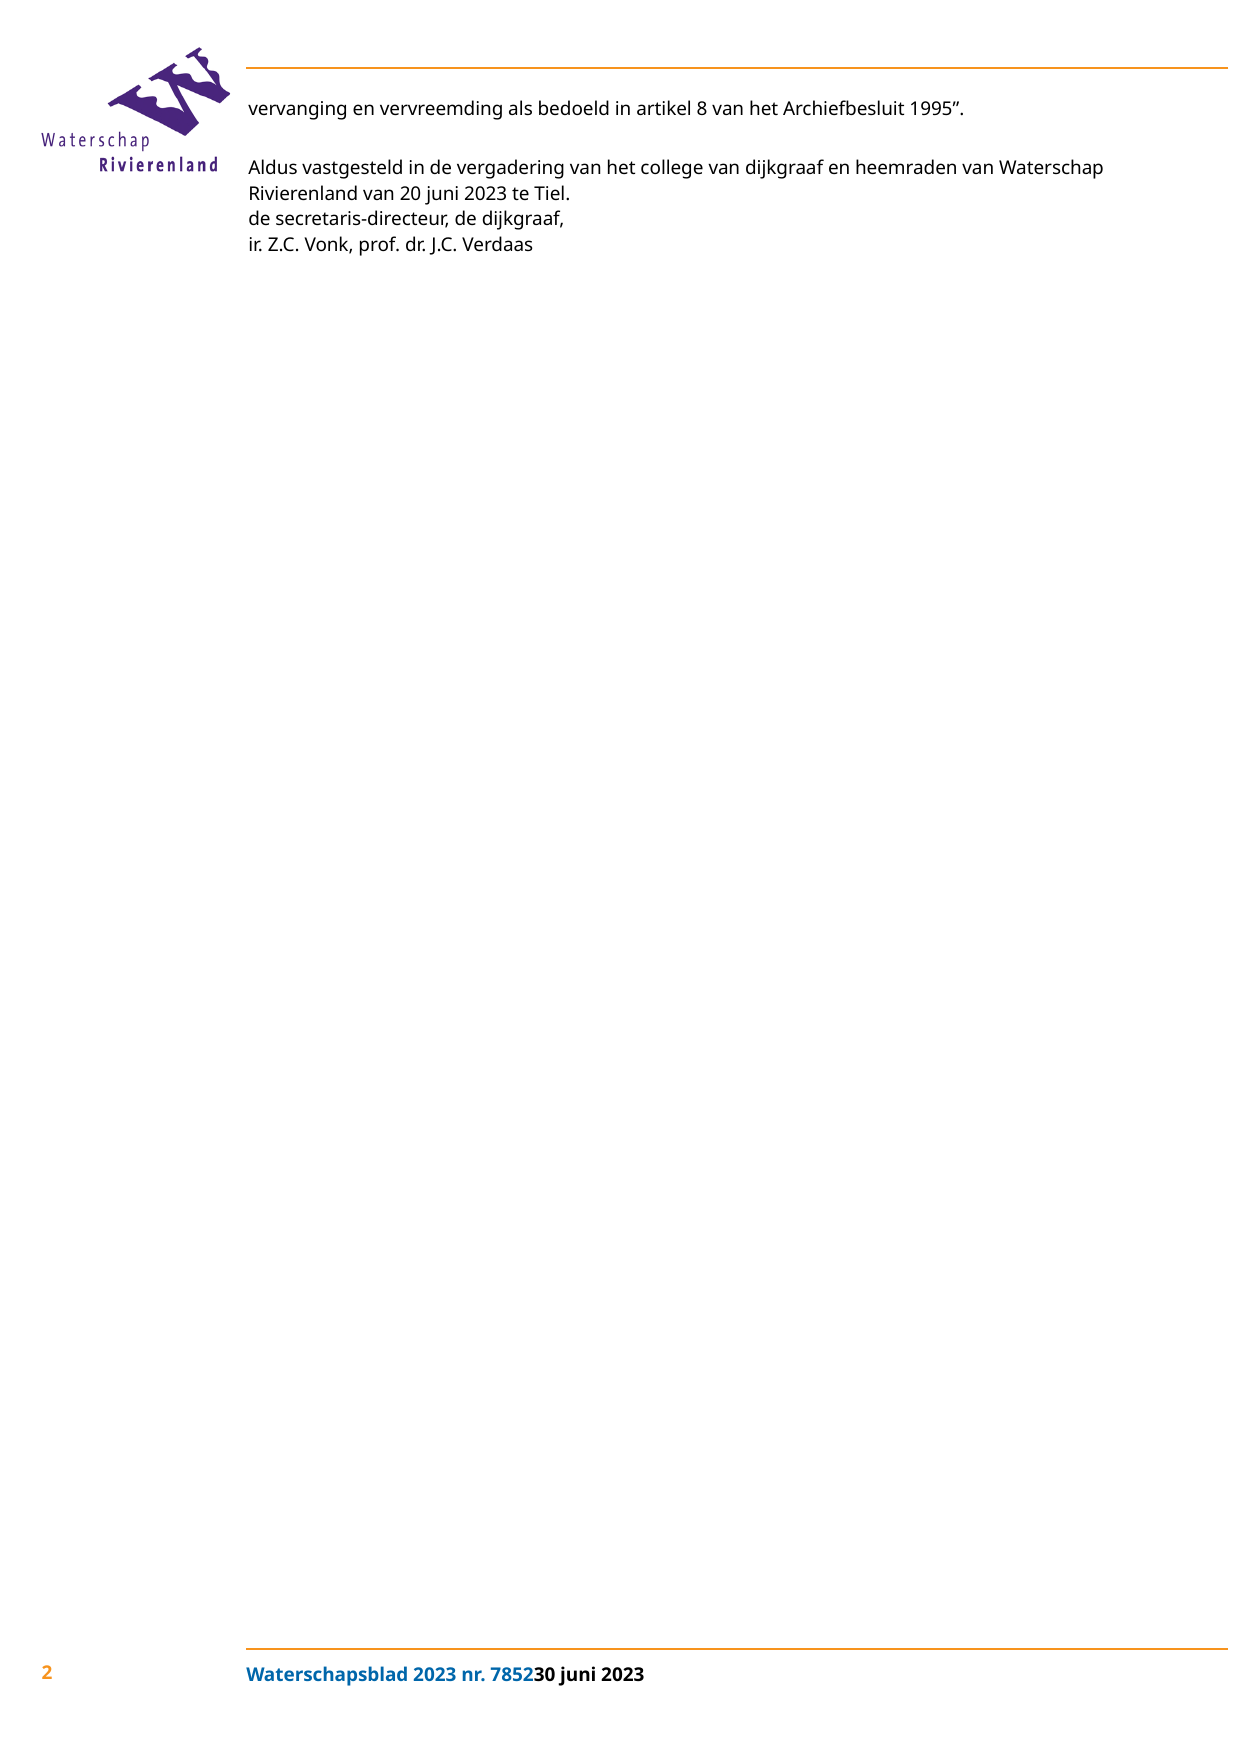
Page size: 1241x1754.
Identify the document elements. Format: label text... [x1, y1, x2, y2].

text vervanging en vervreemding als bedoeld in artikel 8 van het Archiefbesluit 1995”. [248, 95, 1152, 121]
text Aldus vastgesteld in de vergadering van het college van dijkgraaf en heemraden van Waterschap Rivierenland van 20 juni 2023 te Tiel. [248, 154, 1152, 205]
text de secretaris-directeur, de dijkgraaf, [248, 205, 1152, 231]
text ir. Z.C. Vonk, prof. dr. J.C. Verdaas [248, 231, 1152, 257]
picture [41, 47, 231, 172]
